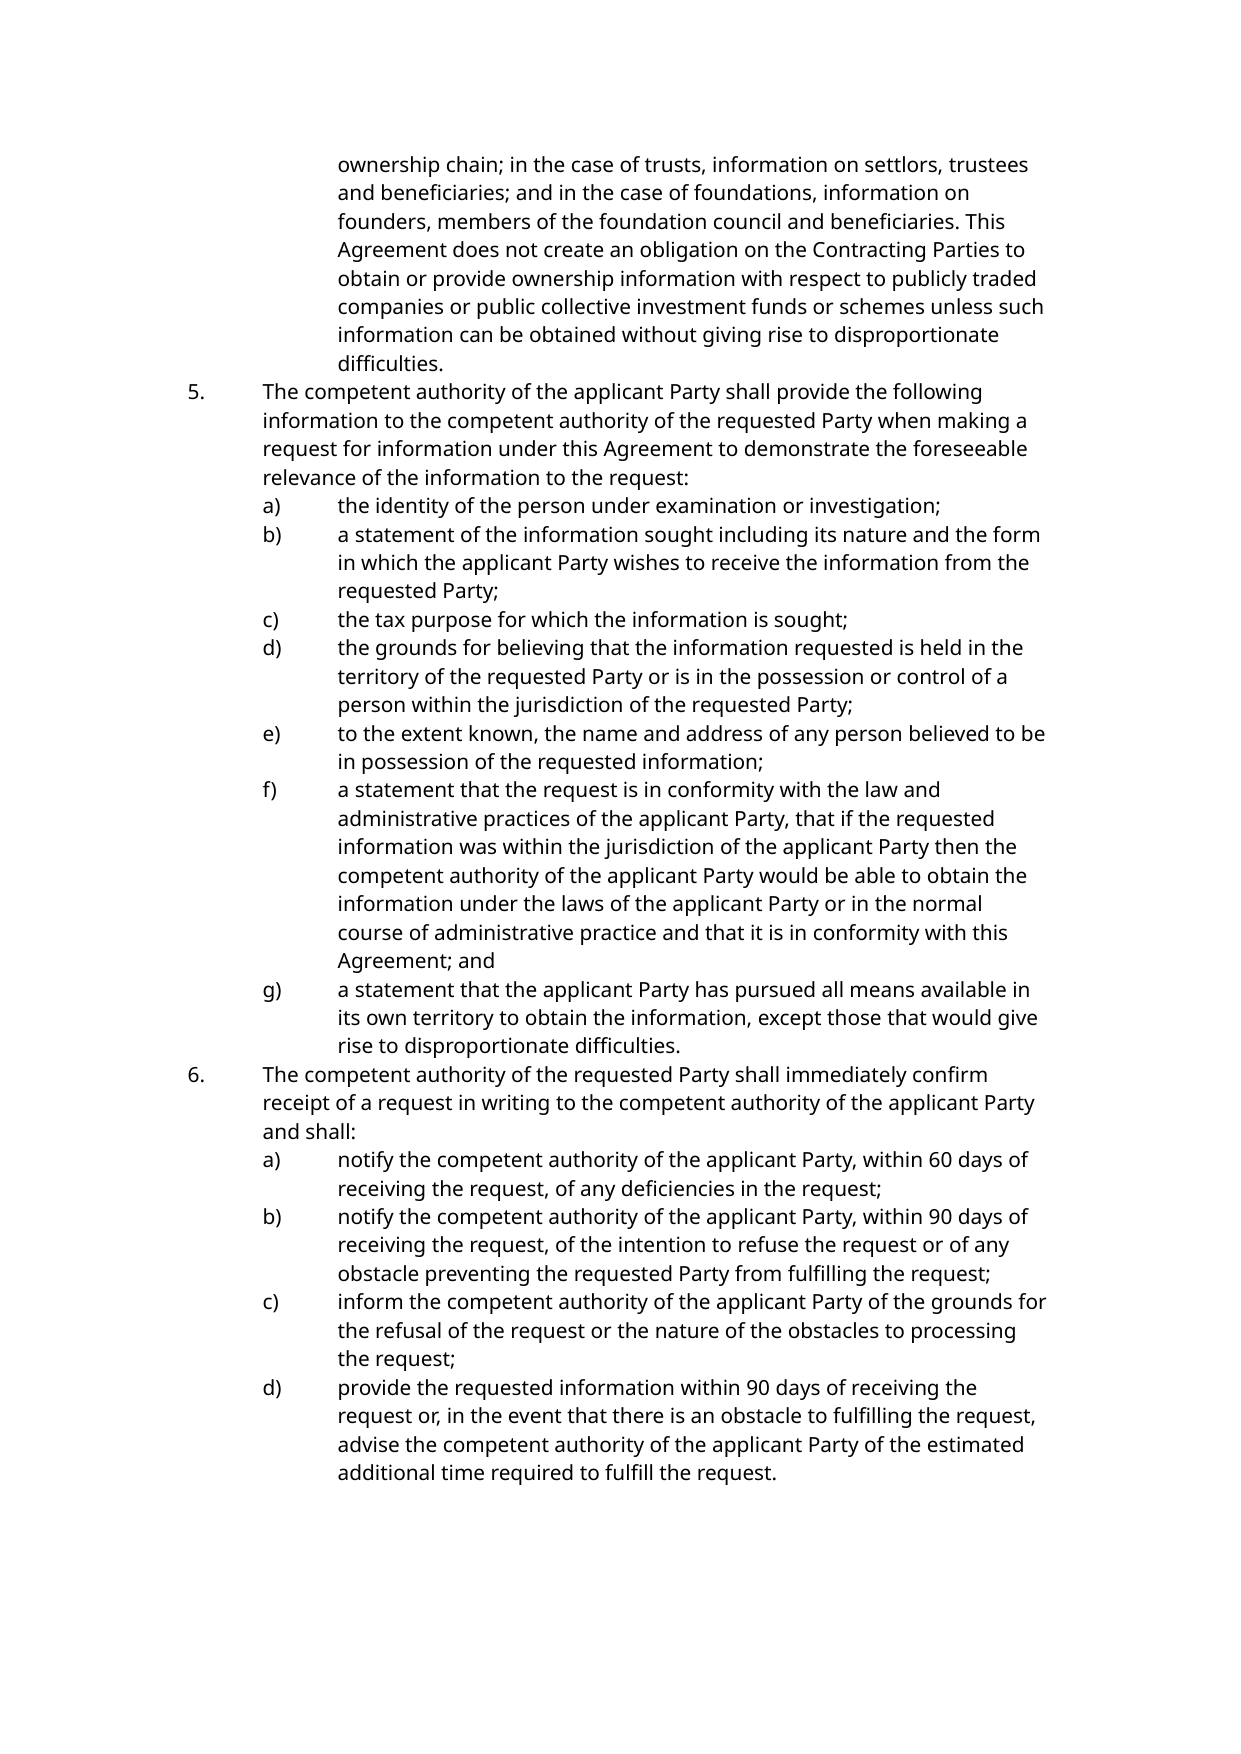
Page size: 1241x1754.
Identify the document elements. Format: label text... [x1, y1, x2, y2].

list a statement of the information sought including its nature and the form in which the applicant Party wishes to receive the information from the requested Party; [262, 520, 1053, 605]
list ownership chain; in the case of trusts, information on settlors, trustees and beneficiaries; and in the case of foundations, information on founders, members of the foundation council and beneficiaries. This Agreement does not create an obligation on the Contracting Parties to obtain or provide ownership information with respect to publicly traded companies or public collective investment funds or schemes unless such information can be obtained without giving rise to disproportionate difficulties. [262, 150, 1053, 377]
list the identity of the person under examination or investigation; [262, 491, 1053, 520]
list notify the competent authority of the applicant Party, within 90 days of receiving the request, of the intention to refuse the request or of any obstacle preventing the requested Party from fulfilling the request; [262, 1202, 1053, 1287]
list inform the competent authority of the applicant Party of the grounds for the refusal of the request or the nature of the obstacles to processing the request; [262, 1287, 1053, 1373]
list a statement that the request is in conformity with the law and administrative practices of the applicant Party, that if the requested information was within the jurisdiction of the applicant Party then the competent authority of the applicant Party would be able to obtain the information under the laws of the applicant Party or in the normal course of administrative practice and that it is in conformity with this Agreement; and [262, 776, 1053, 975]
list provide the requested information within 90 days of receiving the request or, in the event that there is an obstacle to fulfilling the request, advise the competent authority of the applicant Party of the estimated additional time required to fulfill the request. [262, 1373, 1053, 1487]
list the tax purpose for which the information is sought; [262, 605, 1053, 633]
list a statement that the applicant Party has pursued all means available in its own territory to obtain the information, except those that would give rise to disproportionate difficulties. [262, 975, 1053, 1060]
list The competent authority of the requested Party shall immediately confirm receipt of a request in writing to the competent authority of the applicant Party and shall: [187, 1060, 1053, 1145]
list notify the competent authority of the applicant Party, within 60 days of receiving the request, of any deficiencies in the request; [262, 1145, 1053, 1202]
list the grounds for believing that the information requested is held in the territory of the requested Party or is in the possession or control of a person within the jurisdiction of the requested Party; [262, 633, 1053, 719]
list to the extent known, the name and address of any person believed to be in possession of the requested information; [262, 719, 1053, 776]
list The competent authority of the applicant Party shall provide the following information to the competent authority of the requested Party when making a request for information under this Agreement to demonstrate the foreseeable relevance of the information to the request: [187, 377, 1053, 491]
